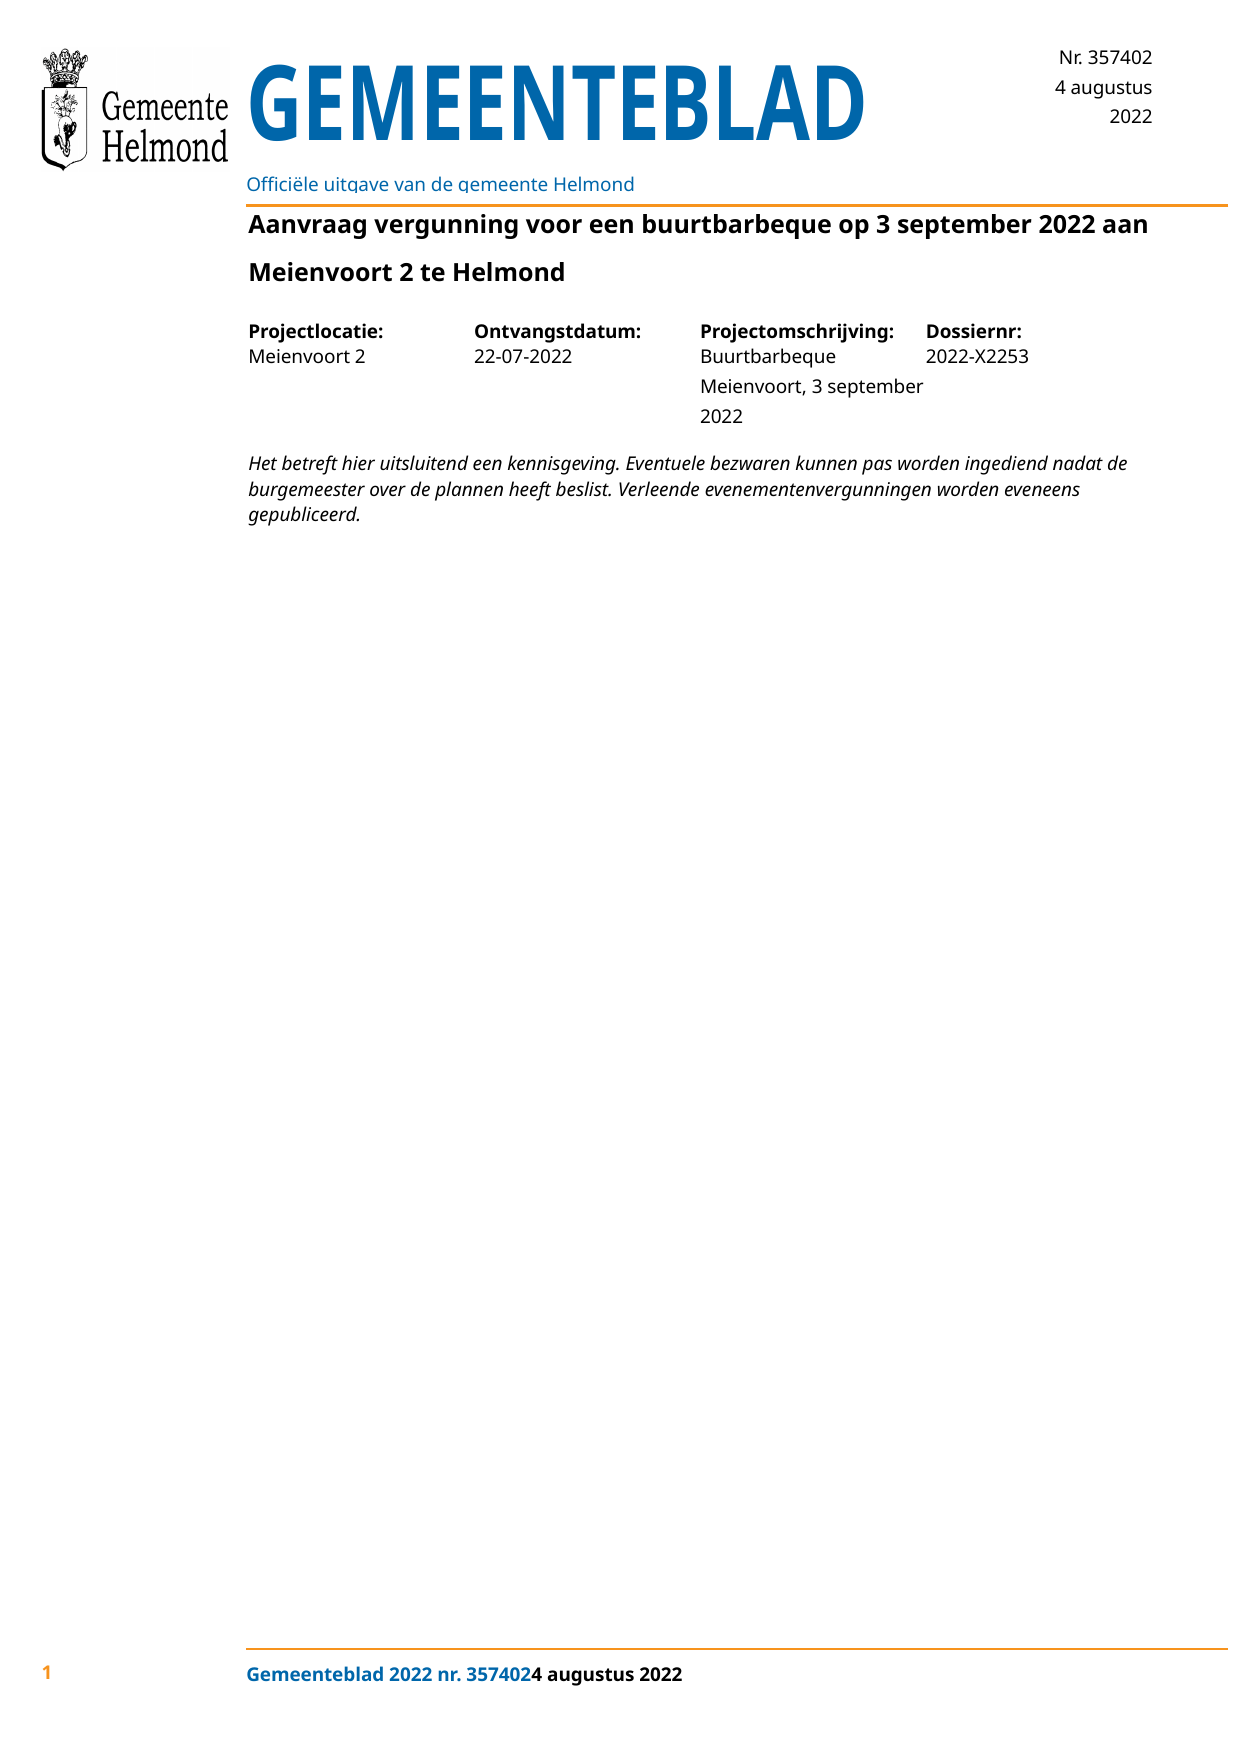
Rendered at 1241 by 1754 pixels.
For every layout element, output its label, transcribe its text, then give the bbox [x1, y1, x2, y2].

table_cell 22-07-2022 [474, 344, 700, 429]
table_cell 2022-X2253 [926, 344, 1152, 429]
text Aanvraag vergunning voor een buurtbarbeque op 3 september 2022 aan Meienvoort 2 te Helmond [248, 207, 1152, 288]
picture [41, 47, 231, 172]
table_cell Buurtbarbeque Meienvoort, 3 september 2022 [700, 344, 926, 429]
text Het betreft hier uitsluitend een kennisgeving. Eventuele bezwaren kunnen pas worden ingediend nadat de burgemeester over de plannen heeft beslist. Verleende evenementenvergunningen worden eveneens gepubliceerd. [248, 450, 1152, 527]
table_header Projectomschrijving: [700, 318, 926, 344]
table_header Projectlocatie: [248, 318, 474, 344]
table_header Ontvangstdatum: [474, 318, 700, 344]
table_cell Meienvoort 2 [248, 344, 474, 429]
table_header Dossiernr: [926, 318, 1152, 344]
